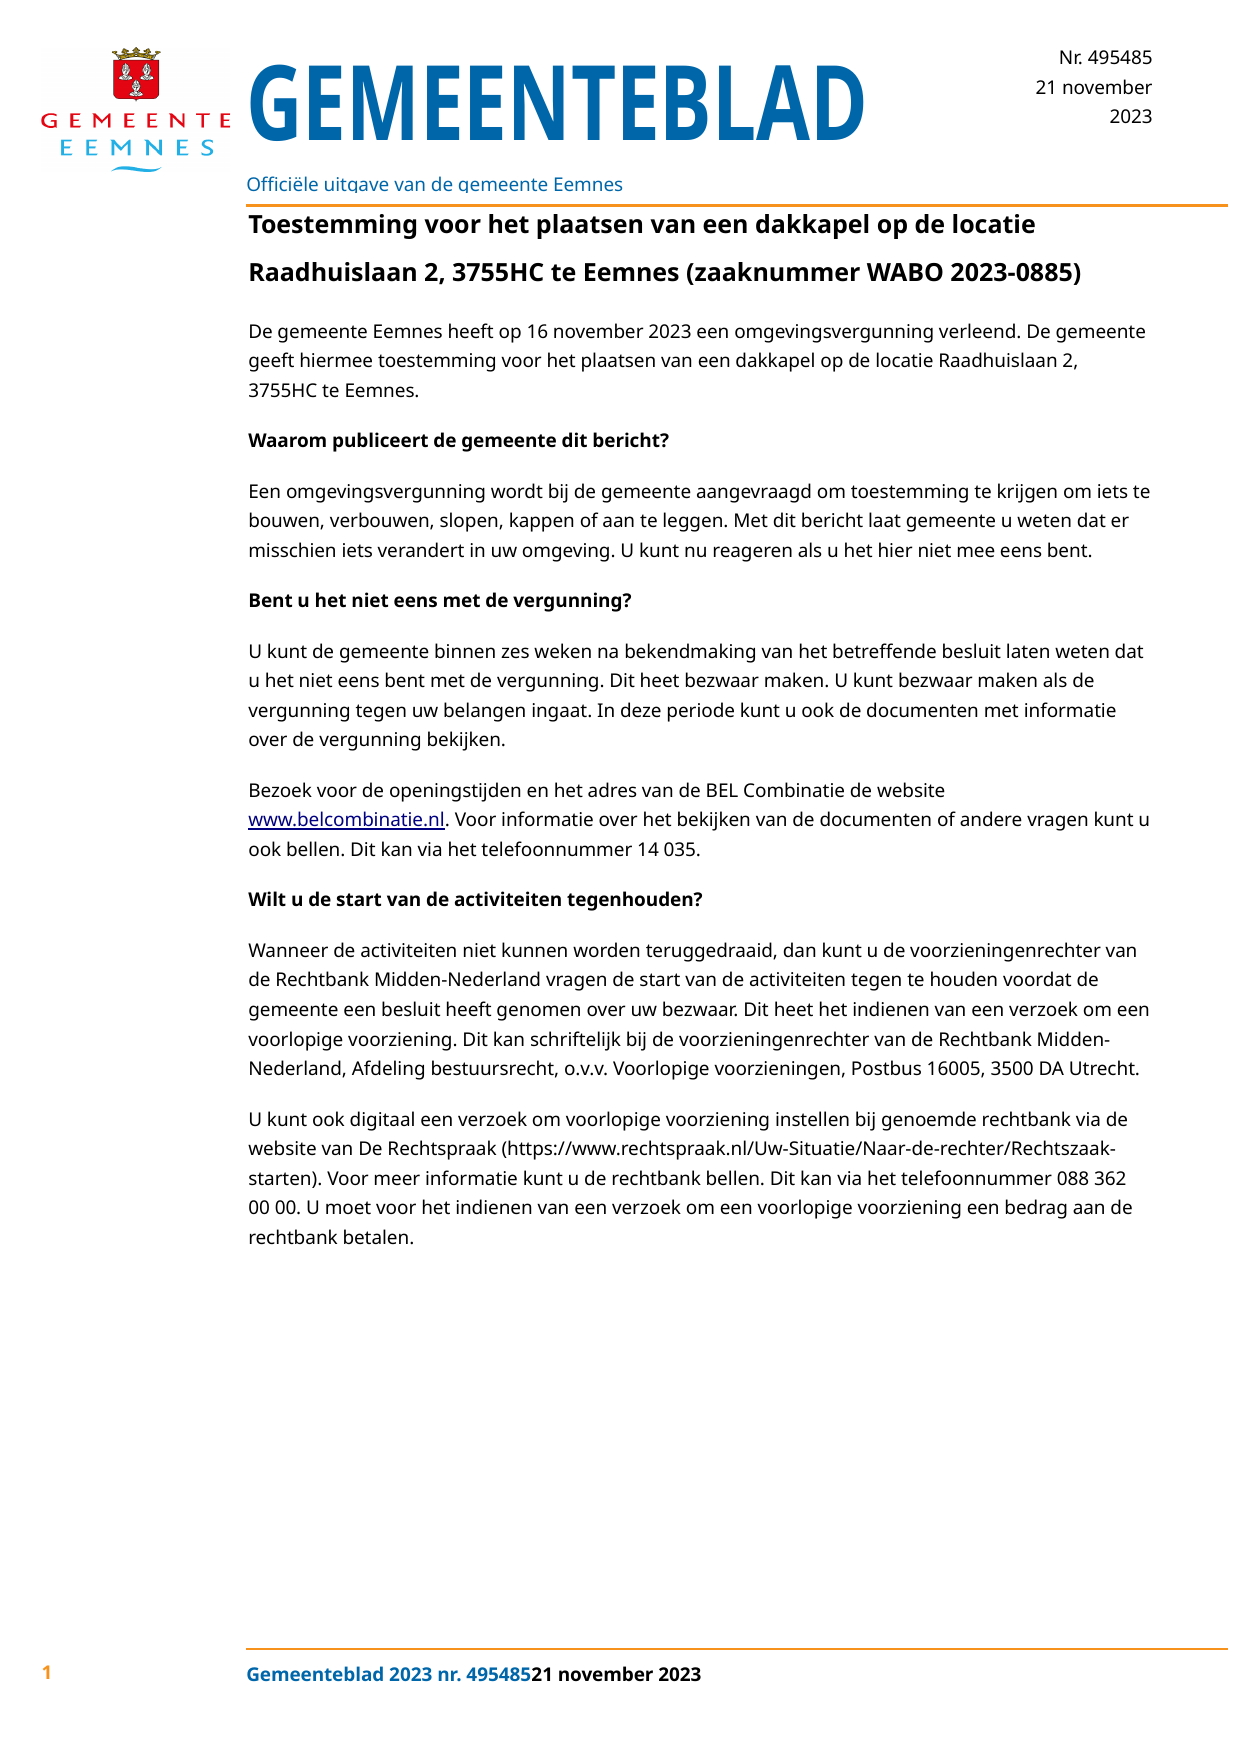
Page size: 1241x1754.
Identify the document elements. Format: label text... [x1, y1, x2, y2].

text U kunt ook digitaal een verzoek om voorlopige voorziening instellen bij genoemde rechtbank via de website van De Rechtspraak (https://www.rechtspraak.nl/Uw-Situatie/Naar-de-rechter/Rechtszaak-starten). Voor meer informatie kunt u de rechtbank bellen. Dit kan via het telefoonnummer 088 362 00 00. U moet voor het indienen van een verzoek om een voorlopige voorziening een bedrag aan de rechtbank betalen. [248, 1106, 1152, 1250]
text Toestemming voor het plaatsen van een dakkapel op de locatie Raadhuislaan 2, 3755HC te Eemnes (zaaknummer WABO 2023-0885) [248, 207, 1152, 288]
text Wilt u de start van de activiteiten tegenhouden? [248, 887, 1152, 912]
text Een omgevingsvergunning wordt bij de gemeente aangevraagd om toestemming te krijgen om iets te bouwen, verbouwen, slopen, kappen of aan te leggen. Met dit bericht laat gemeente u weten dat er misschien iets verandert in uw omgeving. U kunt nu reageren als u het hier niet mee eens bent. [248, 478, 1152, 563]
text Wanneer de activiteiten niet kunnen worden teruggedraaid, dan kunt u de voorzieningenrechter van de Rechtbank Midden-Nederland vragen de start van de activiteiten tegen te houden voordat de gemeente een besluit heeft genomen over uw bezwaar. Dit heet het indienen van een verzoek om een voorlopige voorziening. Dit kan schriftelijk bij de voorzieningenrechter van de Rechtbank Midden-Nederland, Afdeling bestuursrecht, o.v.v. Voorlopige voorzieningen, Postbus 16005, 3500 DA Utrecht. [248, 937, 1152, 1081]
text Waarom publiceert de gemeente dit bericht? [248, 427, 1152, 453]
text Bezoek voor de openingstijden en het adres van de BEL Combinatie de website www.belcombinatie.nl. Voor informatie over het bekijken van de documenten of andere vragen kunt u ook bellen. Dit kan via het telefoonnummer 14 035. [248, 777, 1152, 862]
text Bent u het niet eens met de vergunning? [248, 587, 1152, 613]
picture [41, 47, 231, 172]
text De gemeente Eemnes heeft op 16 november 2023 een omgevingsvergunning verleend. De gemeente geeft hiermee toestemming voor het plaatsen van een dakkapel op de locatie Raadhuislaan 2, 3755HC te Eemnes. [248, 318, 1152, 403]
text U kunt de gemeente binnen zes weken na bekendmaking van het betreffende besluit laten weten dat u het niet eens bent met de vergunning. Dit heet bezwaar maken. U kunt bezwaar maken als de vergunning tegen uw belangen ingaat. In deze periode kunt u ook de documenten met informatie over de vergunning bekijken. [248, 638, 1152, 752]
